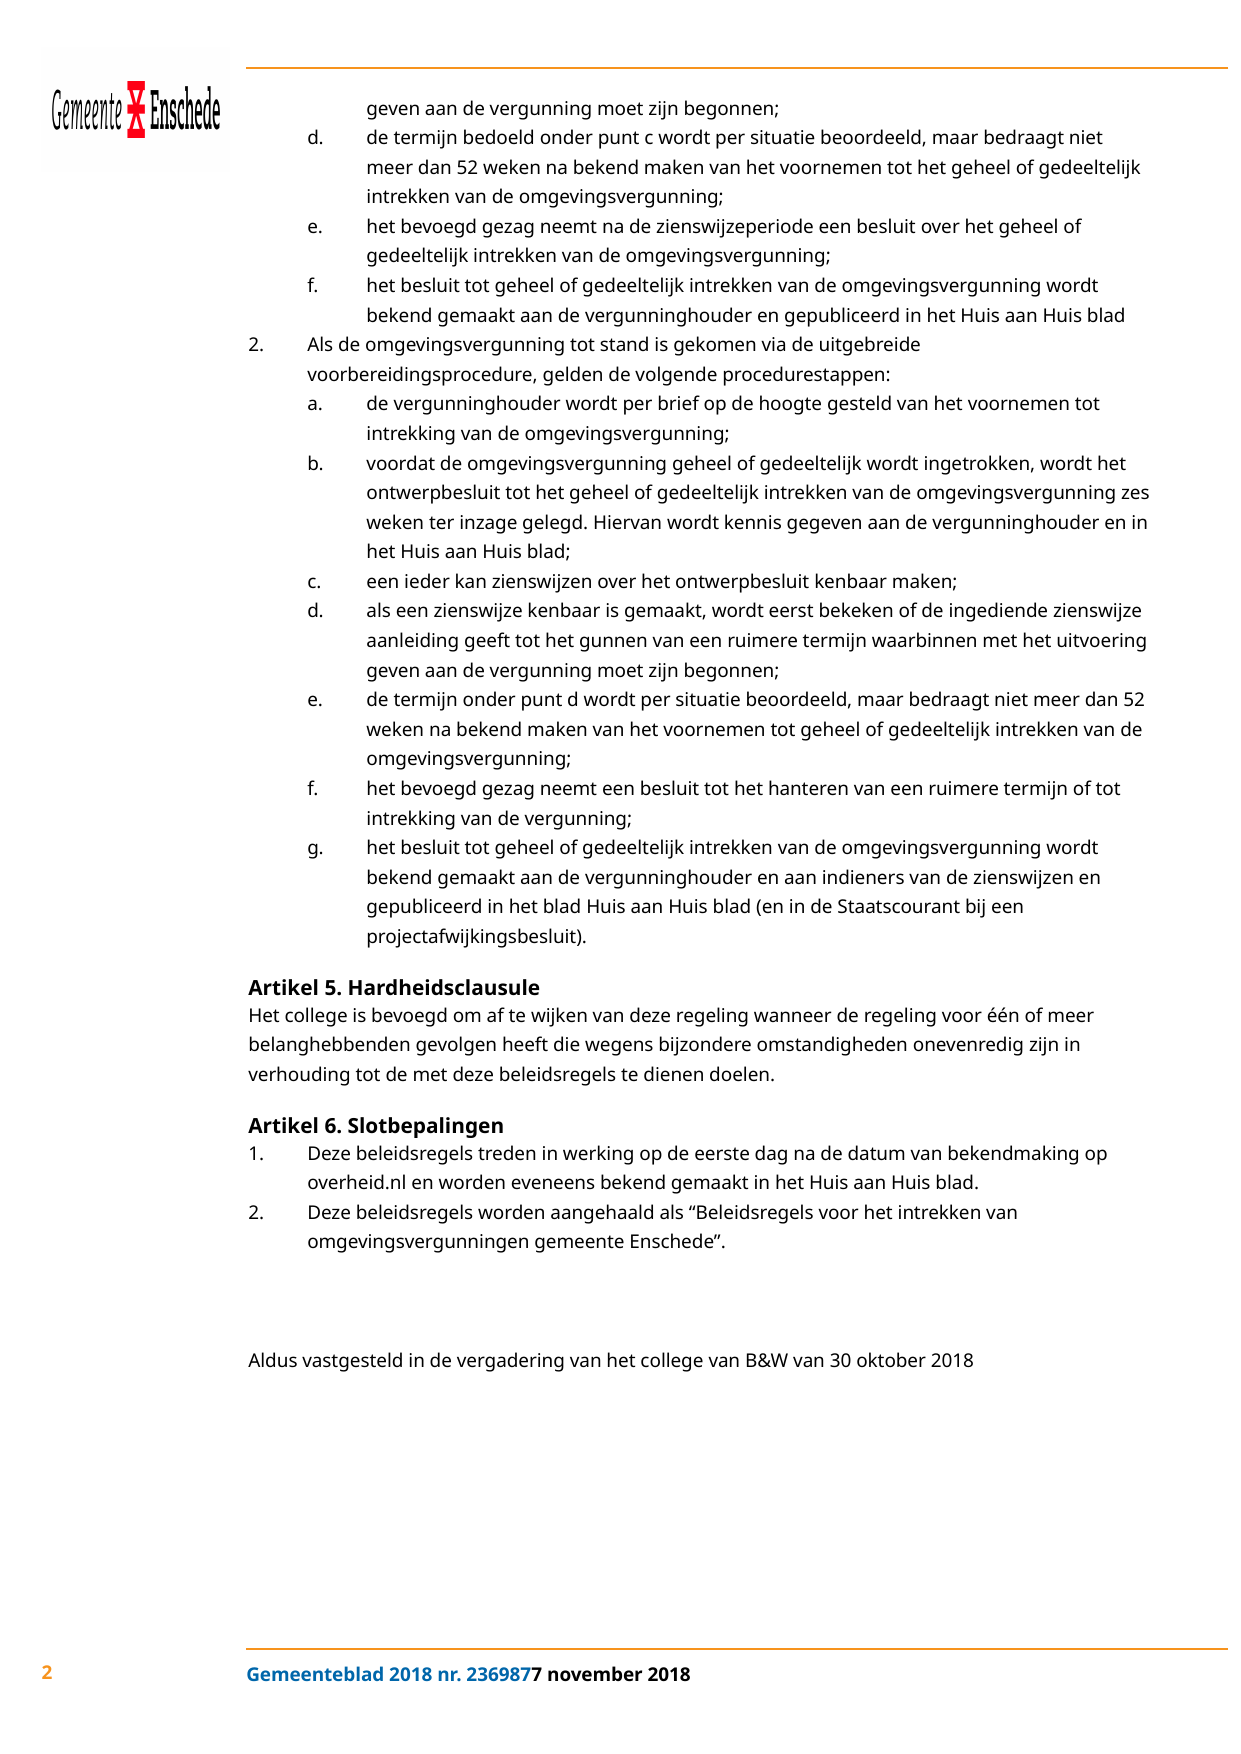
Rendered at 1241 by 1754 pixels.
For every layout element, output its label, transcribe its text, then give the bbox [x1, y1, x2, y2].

list de termijn bedoeld onder punt c wordt per situatie beoordeeld, maar bedraagt niet meer dan 52 weken na bekend maken van het voornemen tot het geheel of gedeeltelijk intrekken van de omgevingsvergunning; [307, 124, 1152, 209]
list de termijn onder punt d wordt per situatie beoordeeld, maar bedraagt niet meer dan 52 weken na bekend maken van het voornemen tot geheel of gedeeltelijk intrekken van de omgevingsvergunning; [307, 686, 1152, 771]
text Artikel 5. Hardheidsclausule [248, 973, 1152, 1002]
list geven aan de vergunning moet zijn begonnen; [307, 95, 1152, 121]
picture [41, 47, 231, 172]
list het bevoegd gezag neemt een besluit tot het hanteren van een ruimere termijn of tot intrekking van de vergunning; [307, 775, 1152, 831]
list Als de omgevingsvergunning tot stand is gekomen via de uitgebreide voorbereidingsprocedure, gelden de volgende procedurestappen: [248, 331, 1152, 387]
list Deze beleidsregels treden in werking op de eerste dag na de datum van bekendmaking op overheid.nl en worden eveneens bekend gemaakt in het Huis aan Huis blad. [248, 1140, 1152, 1195]
text Aldus vastgesteld in de vergadering van het college van B&W van 30 oktober 2018 [248, 1347, 1152, 1373]
list voordat de omgevingsvergunning geheel of gedeeltelijk wordt ingetrokken, wordt het ontwerpbesluit tot het geheel of gedeeltelijk intrekken van de omgevingsvergunning zes weken ter inzage gelegd. Hiervan wordt kennis gegeven aan de vergunninghouder en in het Huis aan Huis blad; [307, 450, 1152, 564]
list de vergunninghouder wordt per brief op de hoogte gesteld van het voornemen tot intrekking van de omgevingsvergunning; [307, 391, 1152, 446]
text Het college is bevoegd om af te wijken van deze regeling wanneer de regeling voor één of meer belanghebbenden gevolgen heeft die wegens bijzondere omstandigheden onevenredig zijn in verhouding tot de met deze beleidsregels te dienen doelen. [248, 1002, 1152, 1087]
list Deze beleidsregels worden aangehaald als “Beleidsregels voor het intrekken van omgevingsvergunningen gemeente Enschede”. [248, 1199, 1152, 1254]
list het bevoegd gezag neemt na de zienswijzeperiode een besluit over het geheel of gedeeltelijk intrekken van de omgevingsvergunning; [307, 213, 1152, 268]
text Artikel 6. Slotbepalingen [248, 1112, 1152, 1140]
list het besluit tot geheel of gedeeltelijk intrekken van de omgevingsvergunning wordt bekend gemaakt aan de vergunninghouder en aan indieners van de zienswijzen en gepubliceerd in het blad Huis aan Huis blad (en in de Staatscourant bij een projectafwijkingsbesluit). [307, 834, 1152, 949]
list een ieder kan zienswijzen over het ontwerpbesluit kenbaar maken; [307, 568, 1152, 594]
list het besluit tot geheel of gedeeltelijk intrekken van de omgevingsvergunning wordt bekend gemaakt aan de vergunninghouder en gepubliceerd in het Huis aan Huis blad [307, 272, 1152, 328]
list als een zienswijze kenbaar is gemaakt, wordt eerst bekeken of de ingediende zienswijze aanleiding geeft tot het gunnen van een ruimere termijn waarbinnen met het uitvoering geven aan de vergunning moet zijn begonnen; [307, 598, 1152, 683]
